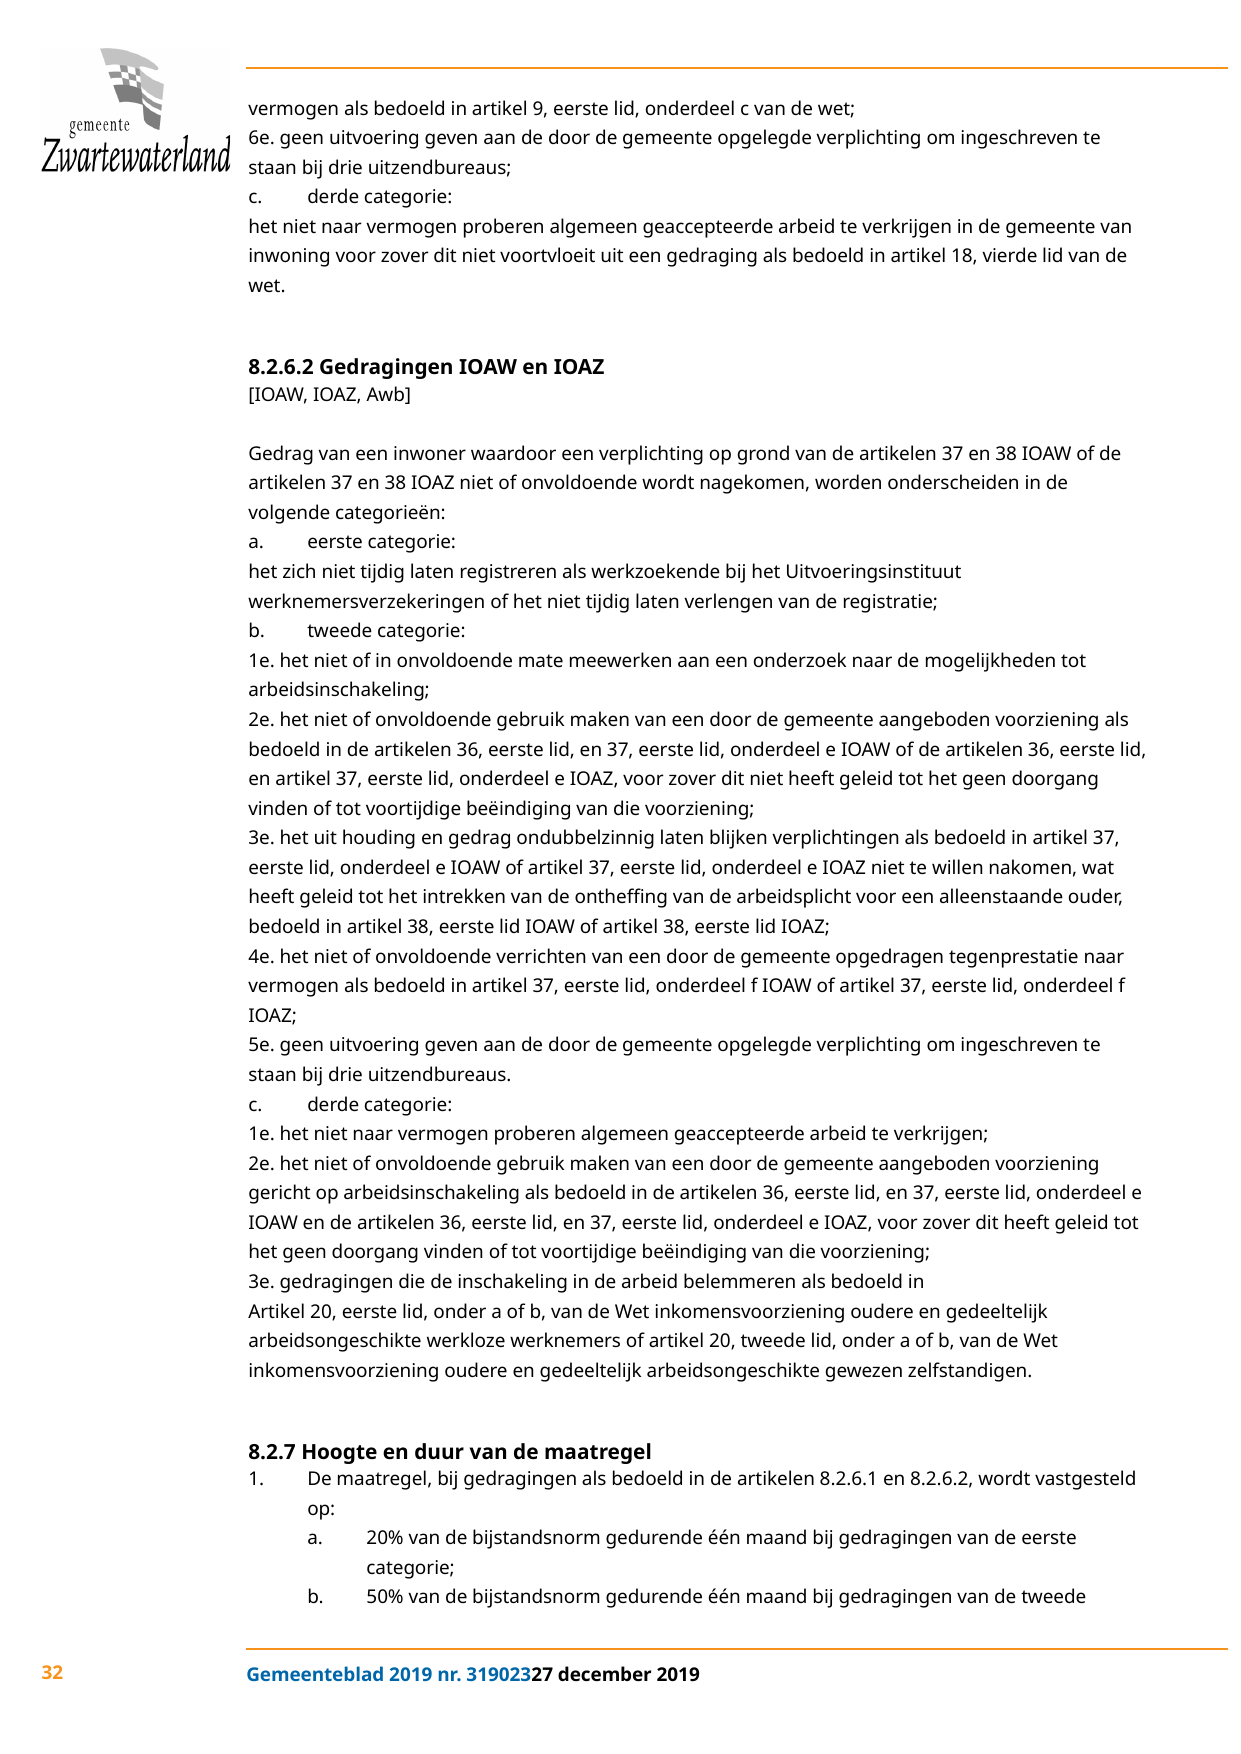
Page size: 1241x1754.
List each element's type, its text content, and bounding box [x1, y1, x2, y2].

list derde categorie: [248, 1091, 1152, 1116]
text 3e. het uit houding en gedrag ondubbelzinnig laten blijken verplichtingen als bedoeld in artikel 37, eerste lid, onderdeel e IOAW of artikel 37, eerste lid, onderdeel e IOAZ niet te willen nakomen, wat heeft geleid tot het intrekken van de ontheffing van de arbeidsplicht voor een alleenstaande ouder, bedoeld in artikel 38, eerste lid IOAW of artikel 38, eerste lid IOAZ; [248, 824, 1152, 939]
list 20% van de bijstandsnorm gedurende één maand bij gedragingen van de eerste categorie; [307, 1524, 1152, 1580]
text 3e. gedragingen die de inschakeling in de arbeid belemmeren als bedoeld in [248, 1268, 1152, 1294]
list tweede categorie: [248, 617, 1152, 643]
list eerste categorie: [248, 529, 1152, 554]
text 2e. het niet of onvoldoende gebruik maken van een door de gemeente aangeboden voorziening gericht op arbeidsinschakeling als bedoeld in de artikelen 36, eerste lid, en 37, eerste lid, onderdeel e IOAW en de artikelen 36, eerste lid, en 37, eerste lid, onderdeel e IOAZ, voor zover dit heeft geleid tot het geen doorgang vinden of tot voortijdige beëindiging van die voorziening; [248, 1150, 1152, 1264]
text Artikel 20, eerste lid, onder a of b, van de Wet inkomensvoorziening oudere en gedeeltelijk arbeidsongeschikte werkloze werknemers of artikel 20, tweede lid, onder a of b, van de Wet inkomensvoorziening oudere en gedeeltelijk arbeidsongeschikte gewezen zelfstandigen. [248, 1298, 1152, 1383]
text 5e. geen uitvoering geven aan de door de gemeente opgelegde verplichting om ingeschreven te staan bij drie uitzendbureaus. [248, 1032, 1152, 1087]
text 4e. het niet of onvoldoende verrichten van een door de gemeente opgedragen tegenprestatie naar vermogen als bedoeld in artikel 37, eerste lid, onderdeel f IOAW of artikel 37, eerste lid, onderdeel f IOAZ; [248, 943, 1152, 1028]
text 1e. het niet of in onvoldoende mate meewerken aan een onderzoek naar de mogelijkheden tot arbeidsinschakeling; [248, 647, 1152, 702]
list De maatregel, bij gedragingen als bedoeld in de artikelen 8.2.6.1 en 8.2.6.2, wordt vastgesteld op: [248, 1465, 1152, 1521]
text vermogen als bedoeld in artikel 9, eerste lid, onderdeel c van de wet; [248, 95, 1152, 121]
text [IOAW, IOAZ, Awb] [248, 381, 1152, 406]
text 8.2.6.2 Gedragingen IOAW en IOAZ [248, 352, 1152, 381]
text het zich niet tijdig laten registreren als werkzoekende bij het Uitvoeringsinstituut werknemersverzekeringen of het niet tijdig laten verlengen van de registratie; [248, 558, 1152, 613]
picture [41, 47, 231, 172]
list derde categorie: [248, 183, 1152, 209]
text 2e. het niet of onvoldoende gebruik maken van een door de gemeente aangeboden voorziening als bedoeld in de artikelen 36, eerste lid, en 37, eerste lid, onderdeel e IOAW of de artikelen 36, eerste lid, en artikel 37, eerste lid, onderdeel e IOAZ, voor zover dit niet heeft geleid tot het geen doorgang vinden of tot voortijdige beëindiging van die voorziening; [248, 706, 1152, 821]
list 50% van de bijstandsnorm gedurende één maand bij gedragingen van de tweede [307, 1584, 1152, 1609]
text 1e. het niet naar vermogen proberen algemeen geaccepteerde arbeid te verkrijgen; [248, 1120, 1152, 1146]
text Gedrag van een inwoner waardoor een verplichting op grond van de artikelen 37 en 38 IOAW of de artikelen 37 en 38 IOAZ niet of onvoldoende wordt nagekomen, worden onderscheiden in de volgende categorieën: [248, 440, 1152, 525]
text 6e. geen uitvoering geven aan de door de gemeente opgelegde verplichting om ingeschreven te staan bij drie uitzendbureaus; [248, 124, 1152, 180]
text 8.2.7 Hoogte en duur van de maatregel [248, 1437, 1152, 1465]
text het niet naar vermogen proberen algemeen geaccepteerde arbeid te verkrijgen in de gemeente van inwoning voor zover dit niet voortvloeit uit een gedraging als bedoeld in artikel 18, vierde lid van de wet. [248, 213, 1152, 298]
